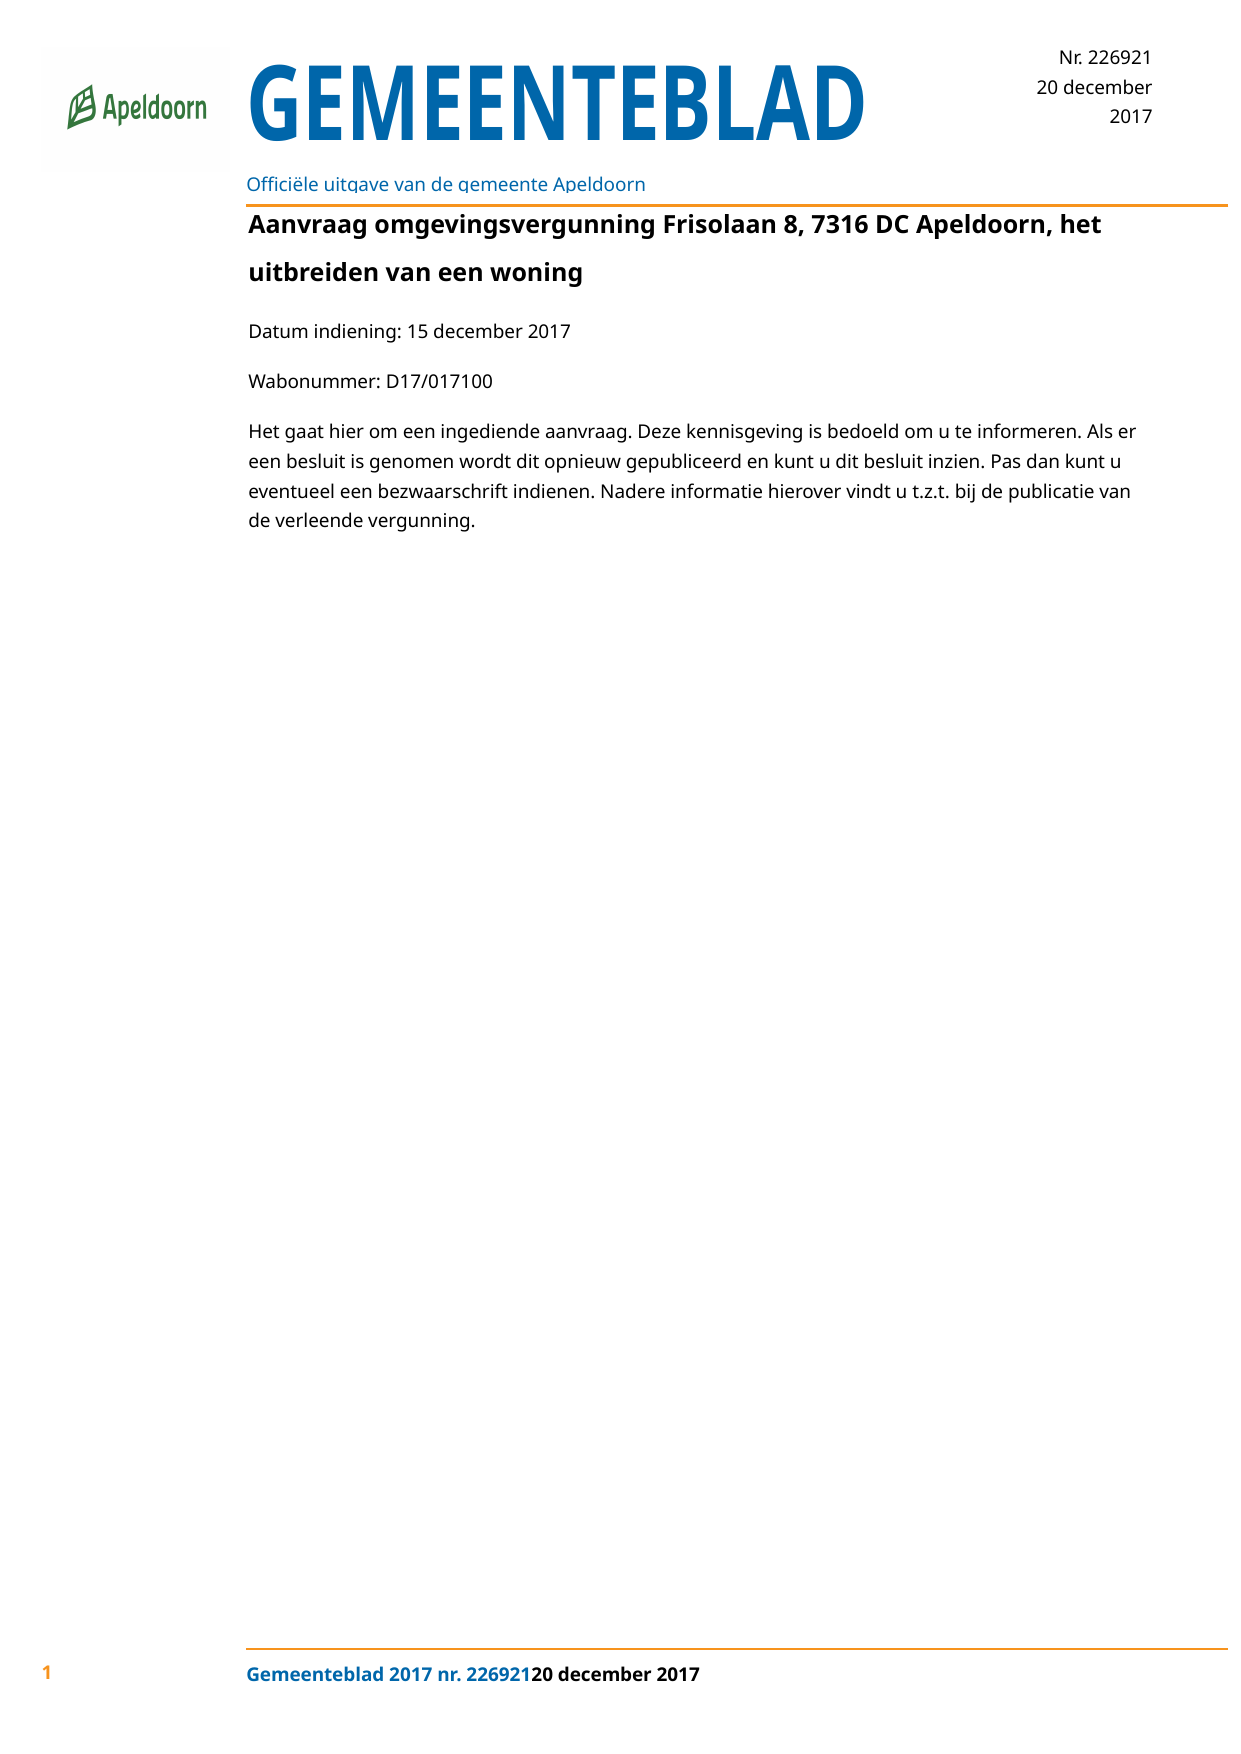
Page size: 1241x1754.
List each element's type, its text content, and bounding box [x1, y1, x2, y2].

text Wabonummer: D17/017100 [248, 368, 1152, 394]
picture [41, 47, 231, 172]
text Aanvraag omgevingsvergunning Frisolaan 8, 7316 DC Apeldoorn, het uitbreiden van een woning [248, 207, 1152, 288]
text Het gaat hier om een ingediende aanvraag. Deze kennisgeving is bedoeld om u te informeren. Als er een besluit is genomen wordt dit opnieuw gepubliceerd en kunt u dit besluit inzien. Pas dan kunt u eventueel een bezwaarschrift indienen. Nadere informatie hierover vindt u t.z.t. bij de publicatie van de verleende vergunning. [248, 419, 1152, 533]
text Datum indiening: 15 december 2017 [248, 318, 1152, 344]
